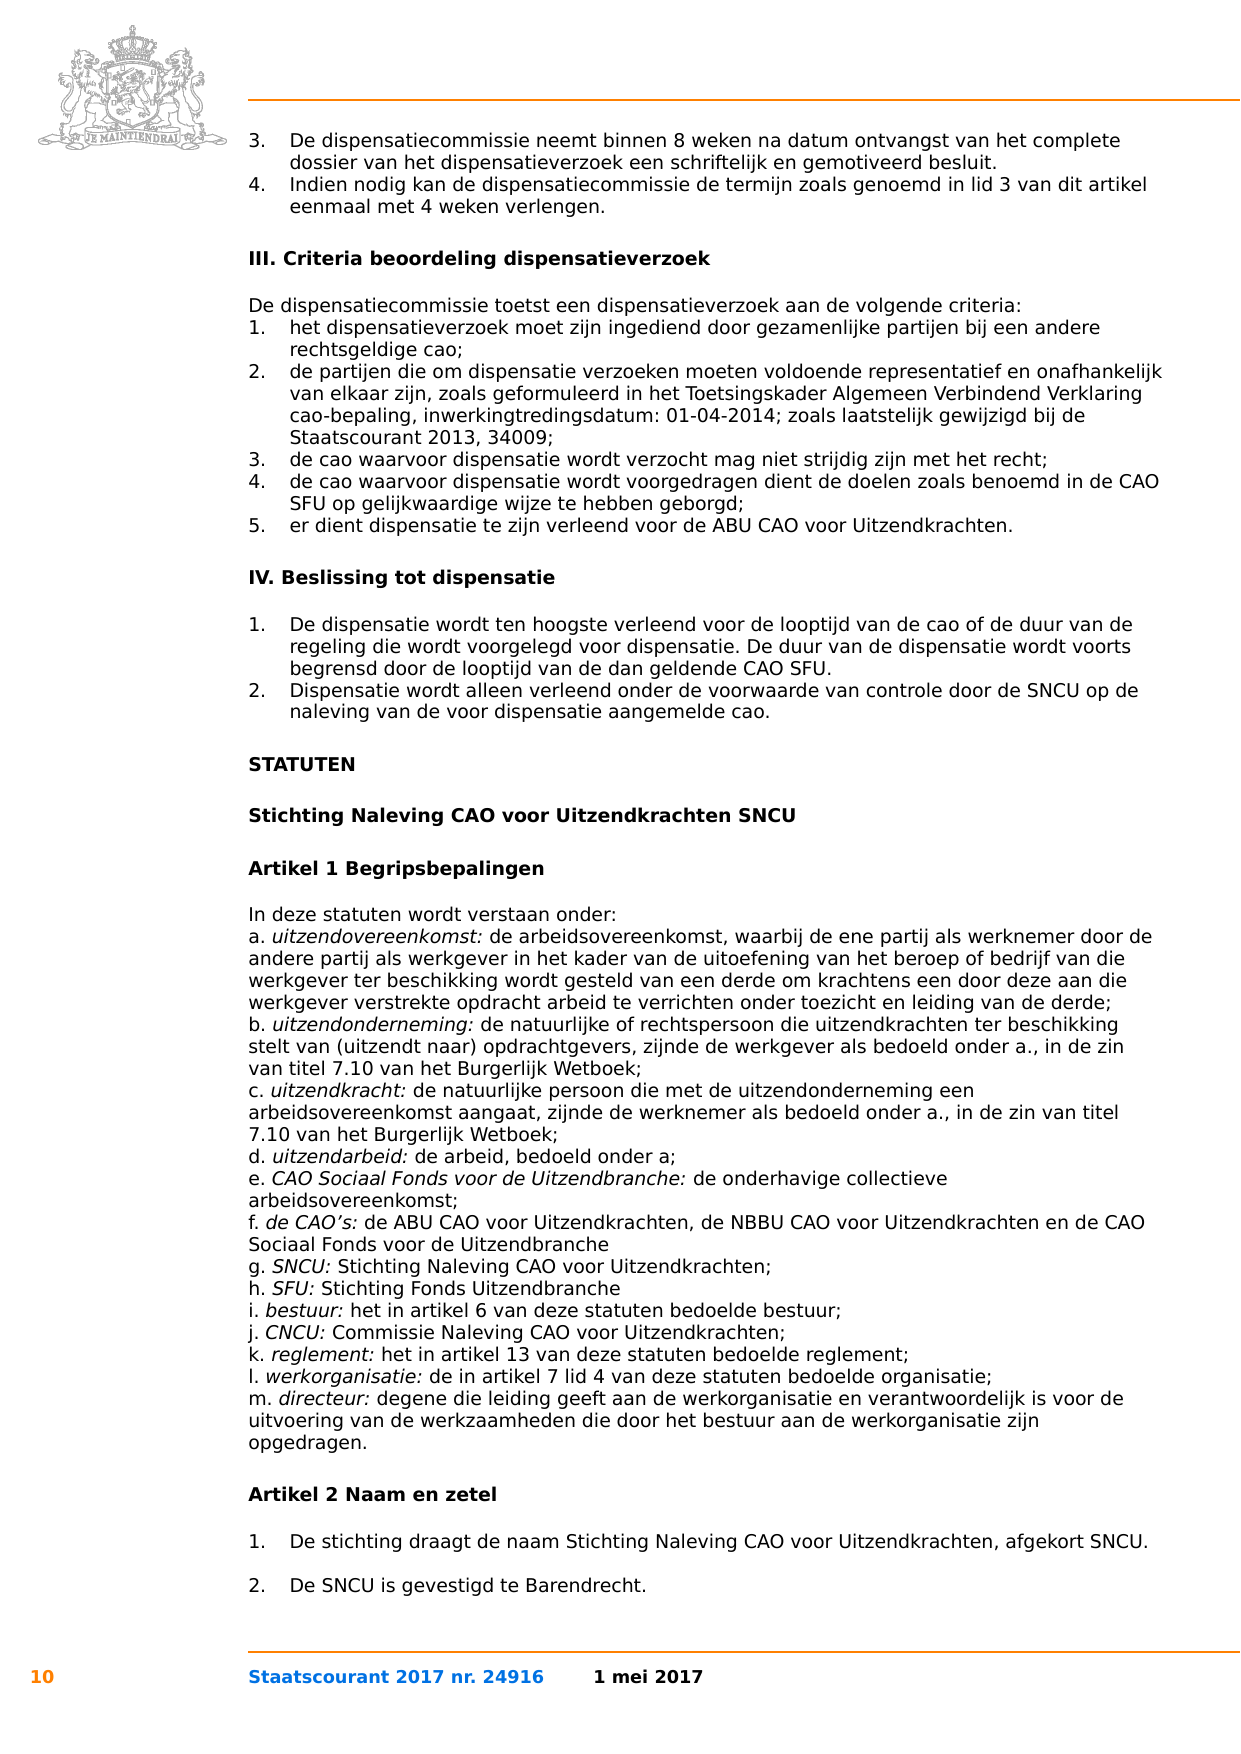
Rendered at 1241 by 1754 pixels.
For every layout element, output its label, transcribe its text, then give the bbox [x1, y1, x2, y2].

picture [38, 25, 227, 150]
text 3. de cao waarvoor dispensatie wordt verzocht mag niet strijdig zijn met het recht; [248, 449, 1163, 471]
text l. werkorganisatie: de in artikel 7 lid 4 van deze statuten bedoelde organisatie; [248, 1366, 1163, 1388]
text 4. de cao waarvoor dispensatie wordt voorgedragen dient de doelen zoals benoemd in de CAO SFU op gelijkwaardige wijze te hebben geborgd; [248, 471, 1163, 514]
text 1. De dispensatie wordt ten hoogste verleend voor de looptijd van de cao of de duur van de regeling die wordt voorgelegd voor dispensatie. De duur van de dispensatie wordt voorts begrensd door de looptijd van de dan geldende CAO SFU. [248, 613, 1163, 679]
subtitle Artikel 2 Naam en zetel [248, 1484, 1163, 1506]
text h. SFU: Stichting Fonds Uitzendbranche [248, 1278, 1163, 1300]
text 5. er dient dispensatie te zijn verleend voor de ABU CAO voor Uitzendkrachten. [248, 514, 1163, 537]
text In deze statuten wordt verstaan onder: [248, 904, 1163, 926]
text 2. Dispensatie wordt alleen verleend onder de voorwaarde van controle door de SNCU op de naleving van de voor dispensatie aangemelde cao. [248, 679, 1163, 723]
subtitle Artikel 1 Begripsbepalingen [248, 857, 1163, 879]
text j. CNCU: Commissie Naleving CAO voor Uitzendkrachten; [248, 1322, 1163, 1344]
text De dispensatiecommissie toetst een dispensatieverzoek aan de volgende criteria: [248, 295, 1163, 317]
text b. uitzendonderneming: de natuurlijke of rechtspersoon die uitzendkrachten ter beschikking stelt van (uitzendt naar) opdrachtgevers, zijnde de werkgever als bedoeld onder a., in de zin van titel 7.10 van het Burgerlijk Wetboek; [248, 1014, 1163, 1080]
text f. de CAO’s: de ABU CAO voor Uitzendkrachten, de NBBU CAO voor Uitzendkrachten en de CAO Sociaal Fonds voor de Uitzendbranche [248, 1212, 1163, 1256]
text e. CAO Sociaal Fonds voor de Uitzendbranche: de onderhavige collectieve arbeidsovereenkomst; [248, 1168, 1163, 1212]
text i. bestuur: het in artikel 6 van deze statuten bedoelde bestuur; [248, 1300, 1163, 1322]
text a. uitzendovereenkomst: de arbeidsovereenkomst, waarbij de ene partij als werknemer door de andere partij als werkgever in het kader van de uitoefening van het beroep of bedrijf van die werkgever ter beschikking wordt gesteld van een derde om krachtens een door deze aan die werkgever verstrekte opdracht arbeid te verrichten onder toezicht en leiding van de derde; [248, 926, 1163, 1014]
text k. reglement: het in artikel 13 van deze statuten bedoelde reglement; [248, 1344, 1163, 1366]
text 2. de partijen die om dispensatie verzoeken moeten voldoende representatief en onafhankelijk van elkaar zijn, zoals geformuleerd in het Toetsingskader Algemeen Verbindend Verklaring cao-bepaling, inwerkingtredingsdatum: 01-04-2014; zoals laatstelijk gewijzigd bij de Staatscourant 2013, 34009; [248, 361, 1163, 449]
subtitle III. Criteria beoordeling dispensatieverzoek [248, 248, 1163, 270]
text c. uitzendkracht: de natuurlijke persoon die met de uitzendonderneming een arbeidsovereenkomst aangaat, zijnde de werknemer als bedoeld onder a., in de zin van titel 7.10 van het Burgerlijk Wetboek; [248, 1080, 1163, 1146]
subtitle Stichting Naleving CAO voor Uitzendkrachten SNCU [248, 805, 1163, 827]
text 3. De dispensatiecommissie neemt binnen 8 weken na datum ontvangst van het complete dossier van het dispensatieverzoek een schriftelijk en gemotiveerd besluit. [248, 130, 1163, 174]
text 2. De SNCU is gevestigd te Barendrecht. [248, 1575, 1163, 1597]
text m. directeur: degene die leiding geeft aan de werkorganisatie en verantwoordelijk is voor de uitvoering van de werkzaamheden die door het bestuur aan de werkorganisatie zijn opgedragen. [248, 1388, 1163, 1454]
text d. uitzendarbeid: de arbeid, bedoeld onder a; [248, 1146, 1163, 1168]
subtitle IV. Beslissing tot dispensatie [248, 567, 1163, 588]
text g. SNCU: Stichting Naleving CAO voor Uitzendkrachten; [248, 1256, 1163, 1278]
subtitle STATUTEN [248, 753, 1163, 775]
text 1. het dispensatieverzoek moet zijn ingediend door gezamenlijke partijen bij een andere rechtsgeldige cao; [248, 317, 1163, 361]
text 4. Indien nodig kan de dispensatiecommissie de termijn zoals genoemd in lid 3 van dit artikel eenmaal met 4 weken verlengen. [248, 174, 1163, 218]
text 1. De stichting draagt de naam Stichting Naleving CAO voor Uitzendkrachten, afgekort SNCU. [248, 1531, 1163, 1553]
